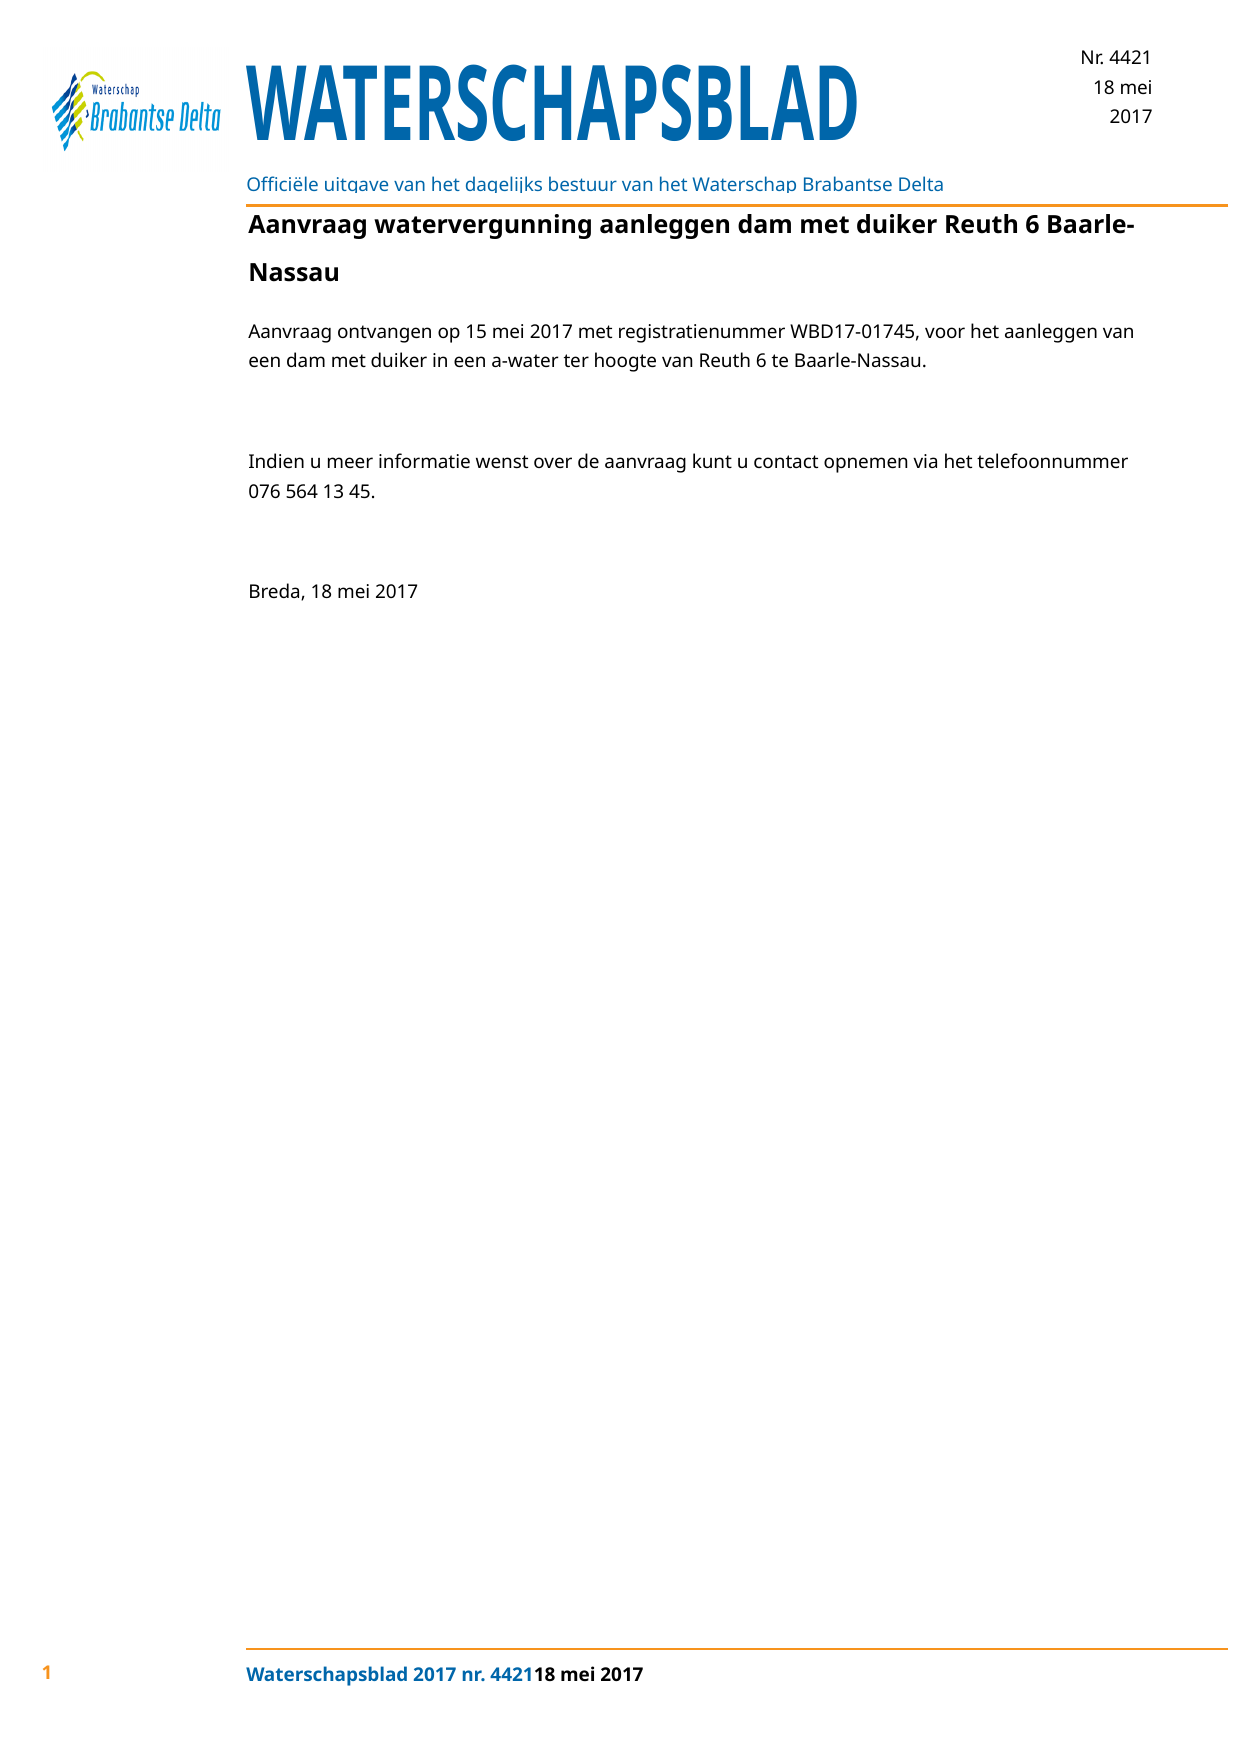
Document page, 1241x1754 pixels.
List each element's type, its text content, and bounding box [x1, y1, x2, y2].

text Aanvraag watervergunning aanleggen dam met duiker Reuth 6 Baarle-Nassau [248, 207, 1152, 288]
text Indien u meer informatie wenst over de aanvraag kunt u contact opnemen via het telefoonnummer 076 564 13 45. [248, 448, 1152, 504]
text Aanvraag ontvangen op 15 mei 2017 met registratienummer WBD17-01745, voor het aanleggen van een dam met duiker in een a-water ter hoogte van Reuth 6 te Baarle-Nassau. [248, 318, 1152, 373]
text Breda, 18 mei 2017 [248, 579, 1152, 604]
picture [41, 47, 231, 172]
